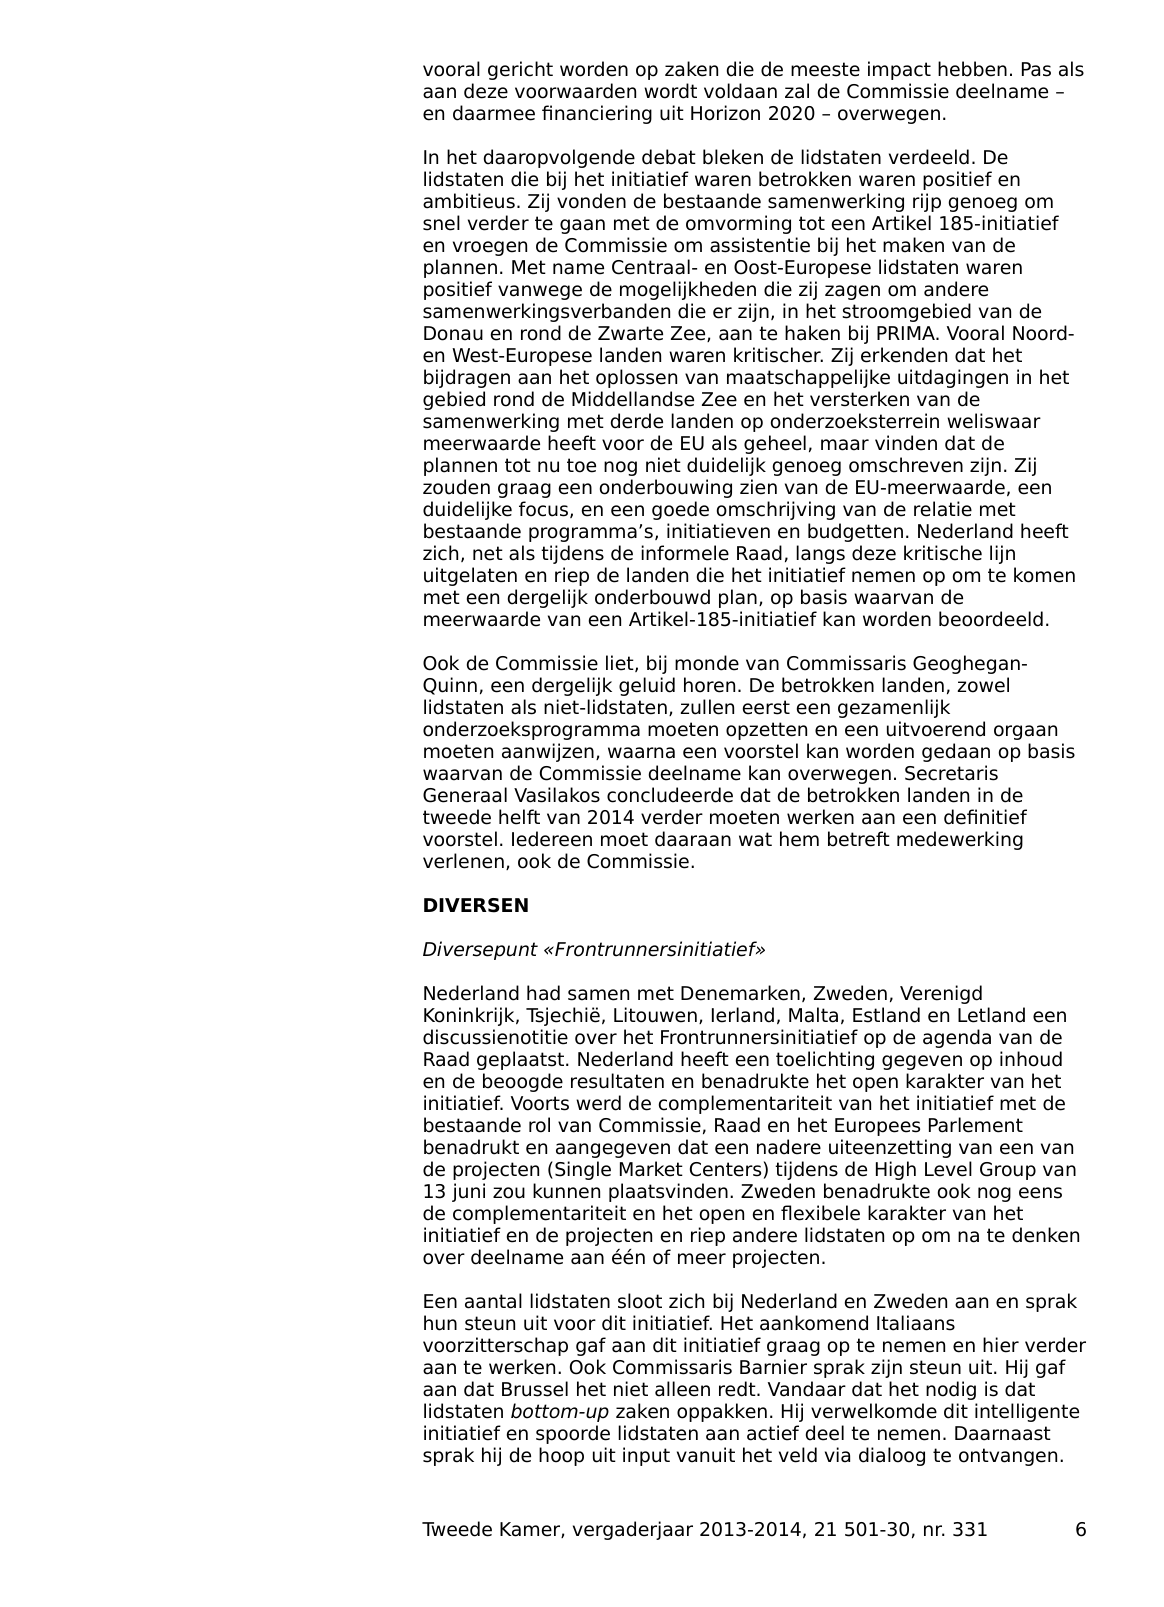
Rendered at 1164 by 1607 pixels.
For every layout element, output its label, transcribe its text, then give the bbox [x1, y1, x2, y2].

text Een aantal lidstaten sloot zich bij Nederland en Zweden aan en sprak hun steun uit voor dit initiatief. Het aankomend Italiaans voorzitterschap gaf aan dit initiatief graag op te nemen en hier verder aan te werken. Ook Commissaris Barnier sprak zijn steun uit. Hij gaf aan dat Brussel het niet alleen redt. Vandaar dat het nodig is dat lidstaten bottom-up zaken oppakken. Hij verwelkomde dit intelligente initiatief en spoorde lidstaten aan actief deel te nemen. Daarnaast sprak hij de hoop uit input vanuit het veld via dialoog te ontvangen. [422, 1291, 1087, 1467]
subtitle Diversepunt «Frontrunnersinitiatief» [422, 939, 1087, 961]
text In het daaropvolgende debat bleken de lidstaten verdeeld. De lidstaten die bij het initiatief waren betrokken waren positief en ambitieus. Zij vonden de bestaande samenwerking rijp genoeg om snel verder te gaan met de omvorming tot een Artikel 185-initiatief en vroegen de Commissie om assistentie bij het maken van de plannen. Met name Centraal- en Oost-Europese lidstaten waren positief vanwege de mogelijkheden die zij zagen om andere samenwerkingsverbanden die er zijn, in het stroomgebied van de Donau en rond de Zwarte Zee, aan te haken bij PRIMA. Vooral Noord- en West-Europese landen waren kritischer. Zij erkenden dat het bijdragen aan het oplossen van maatschappelijke uitdagingen in het gebied rond de Middellandse Zee en het versterken van de samenwerking met derde landen op onderzoeksterrein weliswaar meerwaarde heeft voor de EU als geheel, maar vinden dat de plannen tot nu toe nog niet duidelijk genoeg omschreven zijn. Zij zouden graag een onderbouwing zien van de EU-meerwaarde, een duidelijke focus, en een goede omschrijving van de relatie met bestaande programma’s, initiatieven en budgetten. Nederland heeft zich, net als tijdens de informele Raad, langs deze kritische lijn uitgelaten en riep de landen die het initiatief nemen op om te komen met een dergelijk onderbouwd plan, op basis waarvan de meerwaarde van een Artikel-185-initiatief kan worden beoordeeld. [422, 147, 1087, 631]
text Nederland had samen met Denemarken, Zweden, Verenigd Koninkrijk, Tsjechië, Litouwen, Ierland, Malta, Estland en Letland een discussienotitie over het Frontrunnersinitiatief op de agenda van de Raad geplaatst. Nederland heeft een toelichting gegeven op inhoud en de beoogde resultaten en benadrukte het open karakter van het initiatief. Voorts werd de complementariteit van het initiatief met de bestaande rol van Commissie, Raad en het Europees Parlement benadrukt en aangegeven dat een nadere uiteenzetting van een van de projecten (Single Market Centers) tijdens de High Level Group van 13 juni zou kunnen plaatsvinden. Zweden benadrukte ook nog eens de complementariteit en het open en flexibele karakter van het initiatief en de projecten en riep andere lidstaten op om na te denken over deelname aan één of meer projecten. [422, 983, 1087, 1269]
text vooral gericht worden op zaken die de meeste impact hebben. Pas als aan deze voorwaarden wordt voldaan zal de Commissie deelname – en daarmee financiering uit Horizon 2020 – overwegen. [422, 59, 1087, 125]
text Ook de Commissie liet, bij monde van Commissaris Geoghegan-Quinn, een dergelijk geluid horen. De betrokken landen, zowel lidstaten als niet-lidstaten, zullen eerst een gezamenlijk onderzoeksprogramma moeten opzetten en een uitvoerend orgaan moeten aanwijzen, waarna een voorstel kan worden gedaan op basis waarvan de Commissie deelname kan overwegen. Secretaris Generaal Vasilakos concludeerde dat de betrokken landen in de tweede helft van 2014 verder moeten werken aan een definitief voorstel. Iedereen moet daaraan wat hem betreft medewerking verlenen, ook de Commissie. [422, 653, 1087, 873]
subtitle DIVERSEN [422, 895, 1087, 917]
